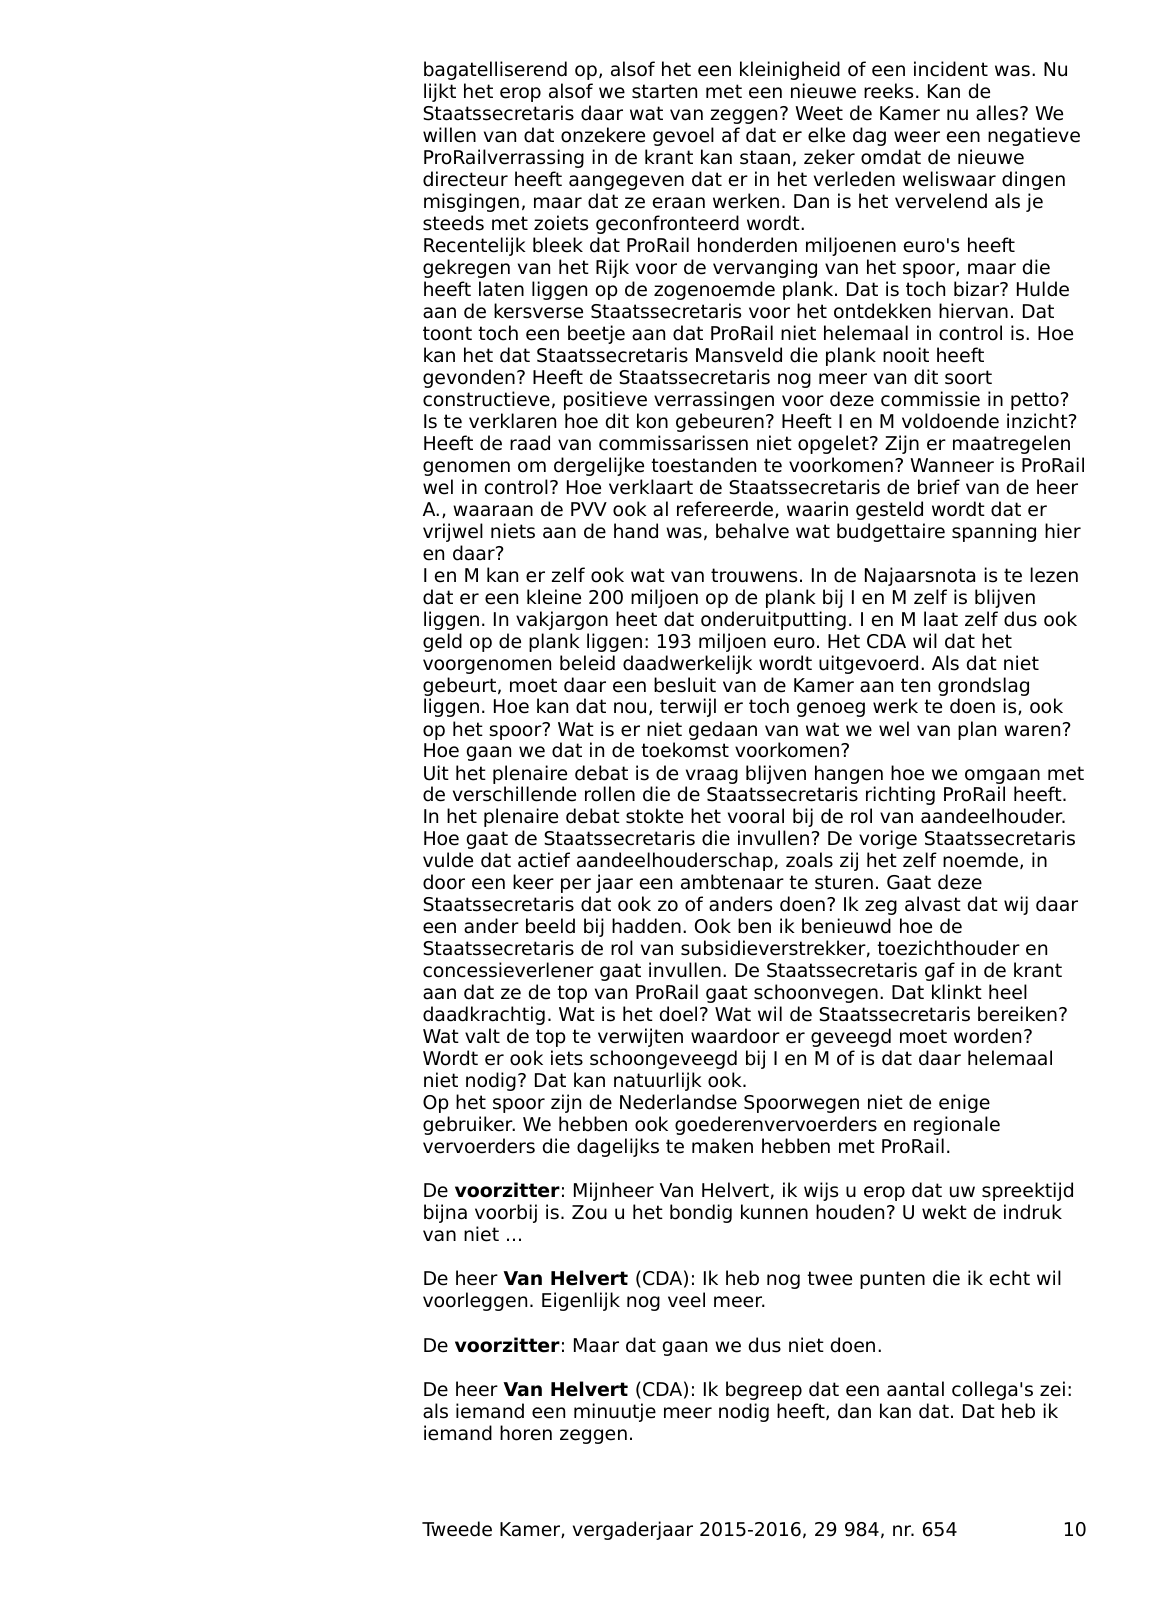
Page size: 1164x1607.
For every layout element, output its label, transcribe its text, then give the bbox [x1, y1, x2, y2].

text I en M kan er zelf ook wat van trouwens. In de Najaarsnota is te lezen dat er een kleine 200 miljoen op de plank bij I en M zelf is blijven liggen. In vakjargon heet dat onderuitputting. I en M laat zelf dus ook geld op de plank liggen: 193 miljoen euro. Het CDA wil dat het voorgenomen beleid daadwerkelijk wordt uitgevoerd. Als dat niet gebeurt, moet daar een besluit van de Kamer aan ten grondslag liggen. Hoe kan dat nou, terwijl er toch genoeg werk te doen is, ook op het spoor? Wat is er niet gedaan van wat we wel van plan waren? Hoe gaan we dat in de toekomst voorkomen? [422, 564, 1087, 762]
text Uit het plenaire debat is de vraag blijven hangen hoe we omgaan met de verschillende rollen die de Staatssecretaris richting ProRail heeft. In het plenaire debat stokte het vooral bij de rol van aandeelhouder. Hoe gaat de Staatssecretaris die invullen? De vorige Staatssecretaris vulde dat actief aandeelhouderschap, zoals zij het zelf noemde, in door een keer per jaar een ambtenaar te sturen. Gaat deze Staatssecretaris dat ook zo of anders doen? Ik zeg alvast dat wij daar een ander beeld bij hadden. Ook ben ik benieuwd hoe de Staatssecretaris de rol van subsidieverstrekker, toezichthouder en concessieverlener gaat invullen. De Staatssecretaris gaf in de krant aan dat ze de top van ProRail gaat schoonvegen. Dat klinkt heel daadkrachtig. Wat is het doel? Wat wil de Staatssecretaris bereiken? Wat valt de top te verwijten waardoor er geveegd moet worden? Wordt er ook iets schoongeveegd bij I en M of is dat daar helemaal niet nodig? Dat kan natuurlijk ook. [422, 762, 1087, 1092]
text De heer Van Helvert (CDA): Ik begreep dat een aantal collega's zei: als iemand een minuutje meer nodig heeft, dan kan dat. Dat heb ik iemand horen zeggen. [422, 1379, 1087, 1444]
text De voorzitter: Mijnheer Van Helvert, ik wijs u erop dat uw spreektijd bijna voorbij is. Zou u het bondig kunnen houden? U wekt de indruk van niet ... [422, 1180, 1087, 1246]
text Recentelijk bleek dat ProRail honderden miljoenen euro's heeft gekregen van het Rijk voor de vervanging van het spoor, maar die heeft laten liggen op de zogenoemde plank. Dat is toch bizar? Hulde aan de kersverse Staatssecretaris voor het ontdekken hiervan. Dat toont toch een beetje aan dat ProRail niet helemaal in control is. Hoe kan het dat Staatssecretaris Mansveld die plank nooit heeft gevonden? Heeft de Staatssecretaris nog meer van dit soort constructieve, positieve verrassingen voor deze commissie in petto? Is te verklaren hoe dit kon gebeuren? Heeft I en M voldoende inzicht? Heeft de raad van commissarissen niet opgelet? Zijn er maatregelen genomen om dergelijke toestanden te voorkomen? Wanneer is ProRail wel in control? Hoe verklaart de Staatssecretaris de brief van de heer A., waaraan de PVV ook al refereerde, waarin gesteld wordt dat er vrijwel niets aan de hand was, behalve wat budgettaire spanning hier en daar? [422, 235, 1087, 564]
text De voorzitter: Maar dat gaan we dus niet doen. [422, 1334, 1087, 1356]
text bagatelliserend op, alsof het een kleinigheid of een incident was. Nu lijkt het erop alsof we starten met een nieuwe reeks. Kan de Staatssecretaris daar wat van zeggen? Weet de Kamer nu alles? We willen van dat onzekere gevoel af dat er elke dag weer een negatieve ProRailverrassing in de krant kan staan, zeker omdat de nieuwe directeur heeft aangegeven dat er in het verleden weliswaar dingen misgingen, maar dat ze eraan werken. Dan is het vervelend als je steeds met zoiets geconfronteerd wordt. [422, 59, 1087, 235]
text De heer Van Helvert (CDA): Ik heb nog twee punten die ik echt wil voorleggen. Eigenlijk nog veel meer. [422, 1268, 1087, 1312]
text Op het spoor zijn de Nederlandse Spoorwegen niet de enige gebruiker. We hebben ook goederenvervoerders en regionale vervoerders die dagelijks te maken hebben met ProRail. [422, 1092, 1087, 1158]
